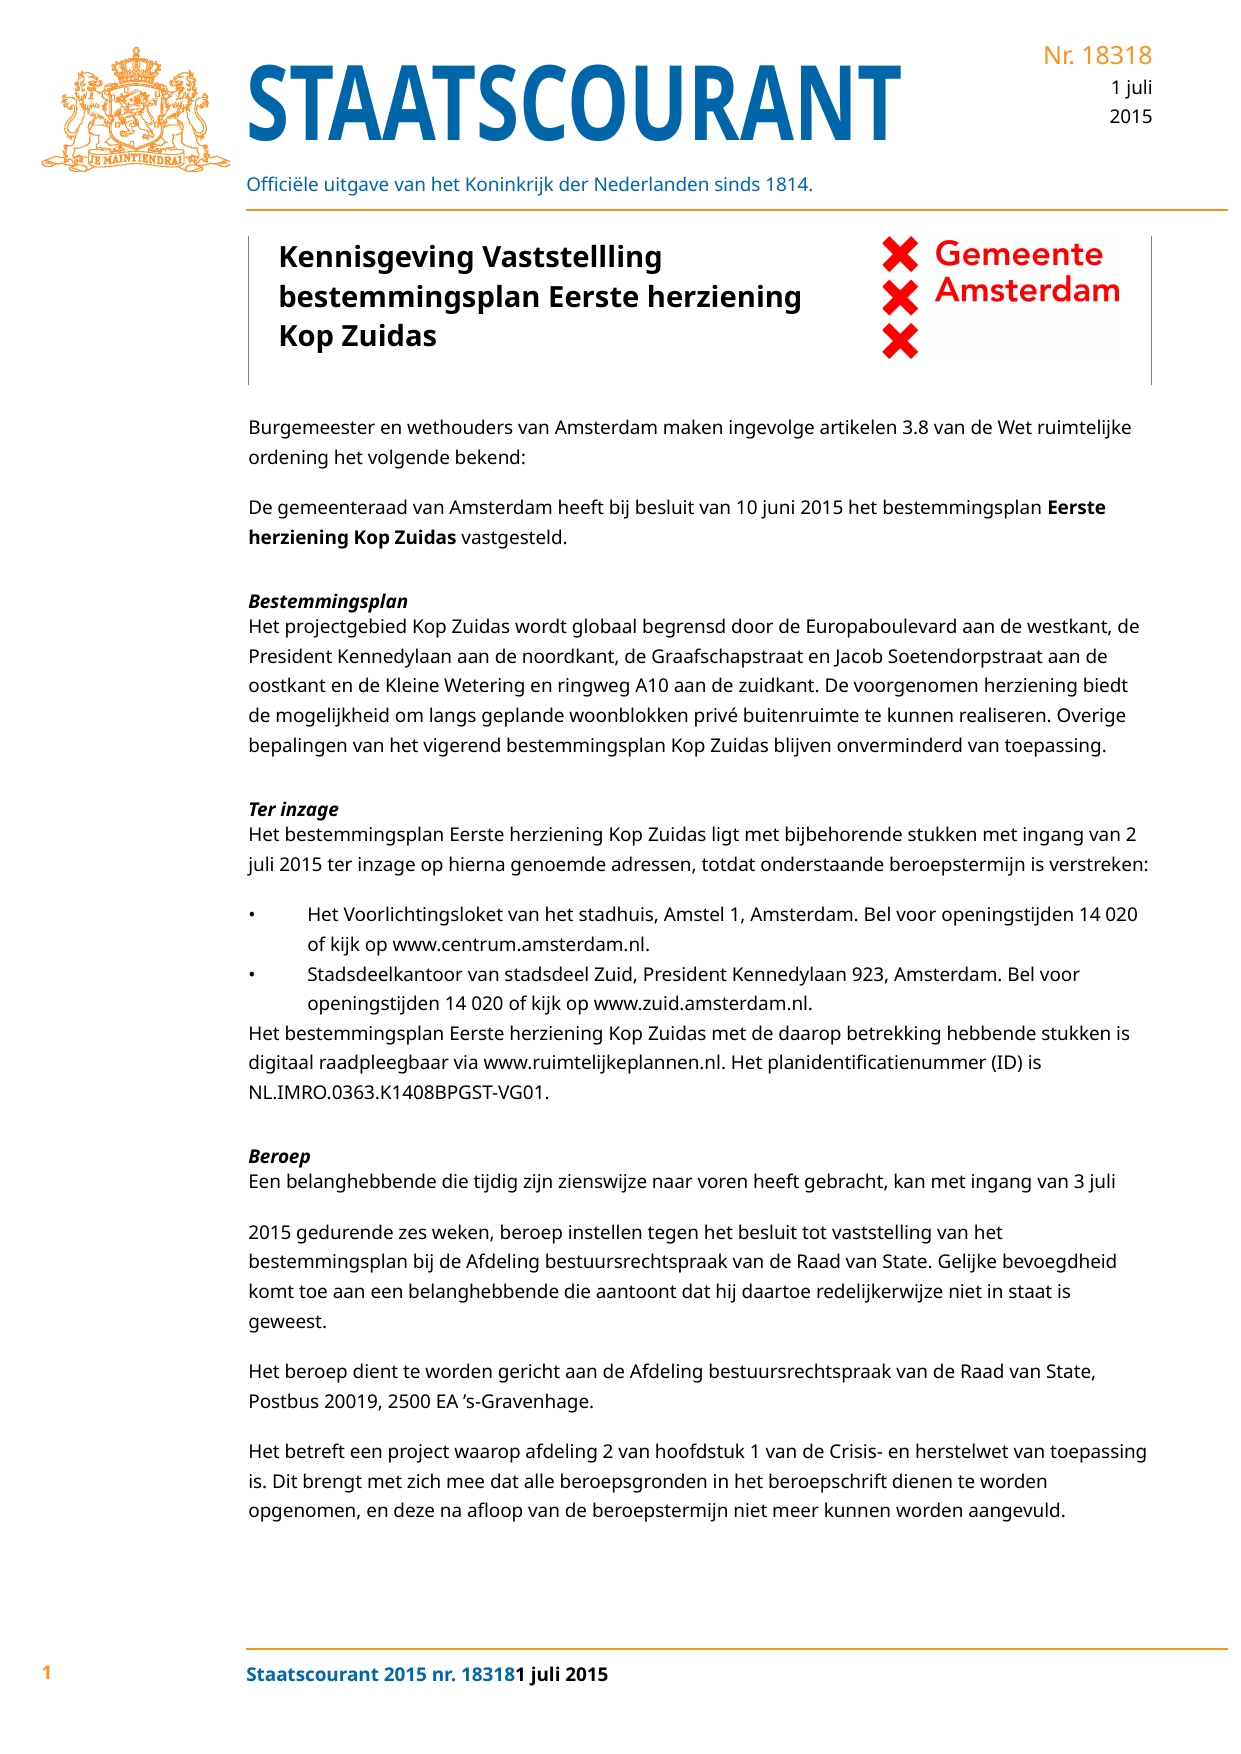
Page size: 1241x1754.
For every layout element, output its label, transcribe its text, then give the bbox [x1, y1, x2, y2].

text 2015 gedurende zes weken, beroep instellen tegen het besluit tot vaststelling van het bestemmingsplan bij de Afdeling bestuursrechtspraak van de Raad van State. Gelijke bevoegdheid komt toe aan een belanghebbende die aantoont dat hij daartoe redelijkerwijze niet in staat is geweest. [248, 1219, 1152, 1334]
list Het Voorlichtingsloket van het stadhuis, Amstel 1, Amsterdam. Bel voor openingstijden 14 020 of kijk op www.centrum.amsterdam.nl. [248, 902, 1152, 957]
text De gemeenteraad van Amsterdam heeft bij besluit van 10 juni 2015 het bestemmingsplan Eerste herziening Kop Zuidas vastgesteld. [248, 494, 1152, 549]
text Beroep [248, 1143, 1152, 1169]
text Bestemmingsplan [248, 588, 1152, 613]
picture [41, 47, 231, 172]
text Het bestemmingsplan Eerste herziening Kop Zuidas ligt met bijbehorende stukken met ingang van 2 juli 2015 ter inzage op hierna genoemde adressen, totdat onderstaande beroepstermijn is verstreken: [248, 822, 1152, 877]
text Burgemeester en wethouders van Amsterdam maken ingevolge artikelen 3.8 van de Wet ruimtelijke ordening het volgende bekend: [248, 414, 1152, 469]
text Ter inzage [248, 796, 1152, 822]
text Het bestemmingsplan Eerste herziening Kop Zuidas met de daarop betrekking hebbende stukken is digitaal raadpleegbaar via www.ruimtelijkeplannen.nl. Het planidentificatienummer (ID) is NL.IMRO.0363.K1408BPGST-VG01. [248, 1020, 1152, 1105]
text Het betreft een project waarop afdeling 2 van hoofdstuk 1 van de Crisis- en herstelwet van toepassing is. Dit brengt met zich mee dat alle beroepsgronden in het beroepschrift dienen te worden opgenomen, en deze na afloop van de beroepstermijn niet meer kunnen worden aangevuld. [248, 1438, 1152, 1523]
text Het beroep dient te worden gericht aan de Afdeling bestuursrechtspraak van de Raad van State, Postbus 20019, 2500 EA ’s-Gravenhage. [248, 1358, 1152, 1414]
text Het projectgebied Kop Zuidas wordt globaal begrensd door de Europaboulevard aan de westkant, de President Kennedylaan aan de noordkant, de Graafschapstraat en Jacob Soetendorpstraat aan de oostkant en de Kleine Wetering en ringweg A10 aan de zuidkant. De voorgenomen herziening biedt de mogelijkheid om langs geplande woonblokken privé buitenruimte te kunnen realiseren. Overige bepalingen van het vigerend bestemmingsplan Kop Zuidas blijven onverminderd van toepassing. [248, 613, 1152, 758]
table_header Kennisgeving Vaststellling bestemmingsplan Eerste herziening Kop Zuidas [249, 236, 850, 385]
table_header [850, 236, 1151, 385]
text Een belanghebbende die tijdig zijn zienswijze naar voren heeft gebracht, kan met ingang van 3 juli [248, 1169, 1152, 1194]
list Stadsdeelkantoor van stadsdeel Zuid, President Kennedylaan 923, Amsterdam. Bel voor openingstijden 14 020 of kijk op www.zuid.amsterdam.nl. [248, 961, 1152, 1016]
picture [882, 236, 1119, 359]
